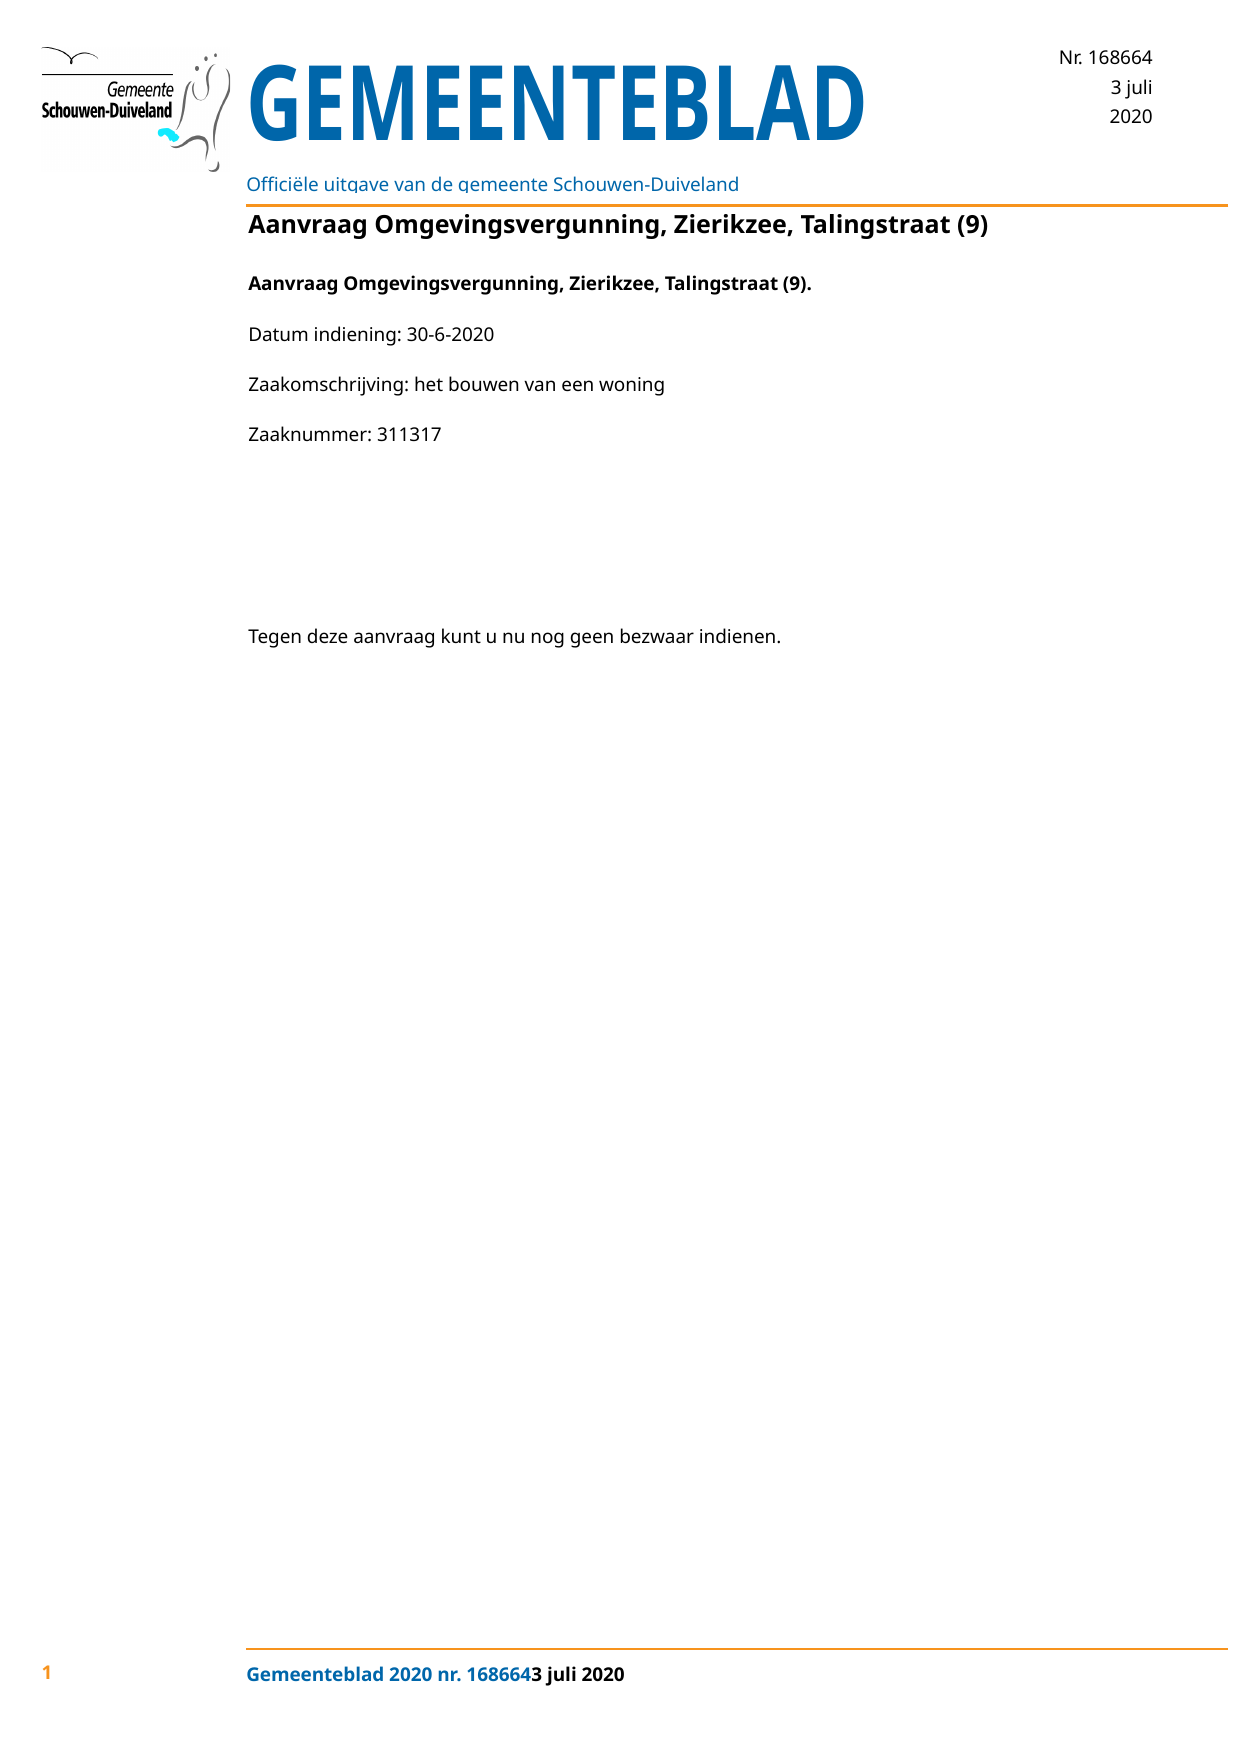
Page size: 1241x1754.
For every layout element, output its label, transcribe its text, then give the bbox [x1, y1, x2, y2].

picture [41, 47, 231, 172]
text Datum indiening: 30-6-2020 [248, 321, 1152, 346]
text Zaaknummer: 311317 [248, 422, 1152, 447]
text Zaakomschrijving: het bouwen van een woning [248, 371, 1152, 397]
text Tegen deze aanvraag kunt u nu nog geen bezwaar indienen. [248, 623, 1152, 649]
text Aanvraag Omgevingsvergunning, Zierikzee, Talingstraat (9). [248, 270, 1152, 296]
text Aanvraag Omgevingsvergunning, Zierikzee, Talingstraat (9) [248, 207, 1152, 241]
